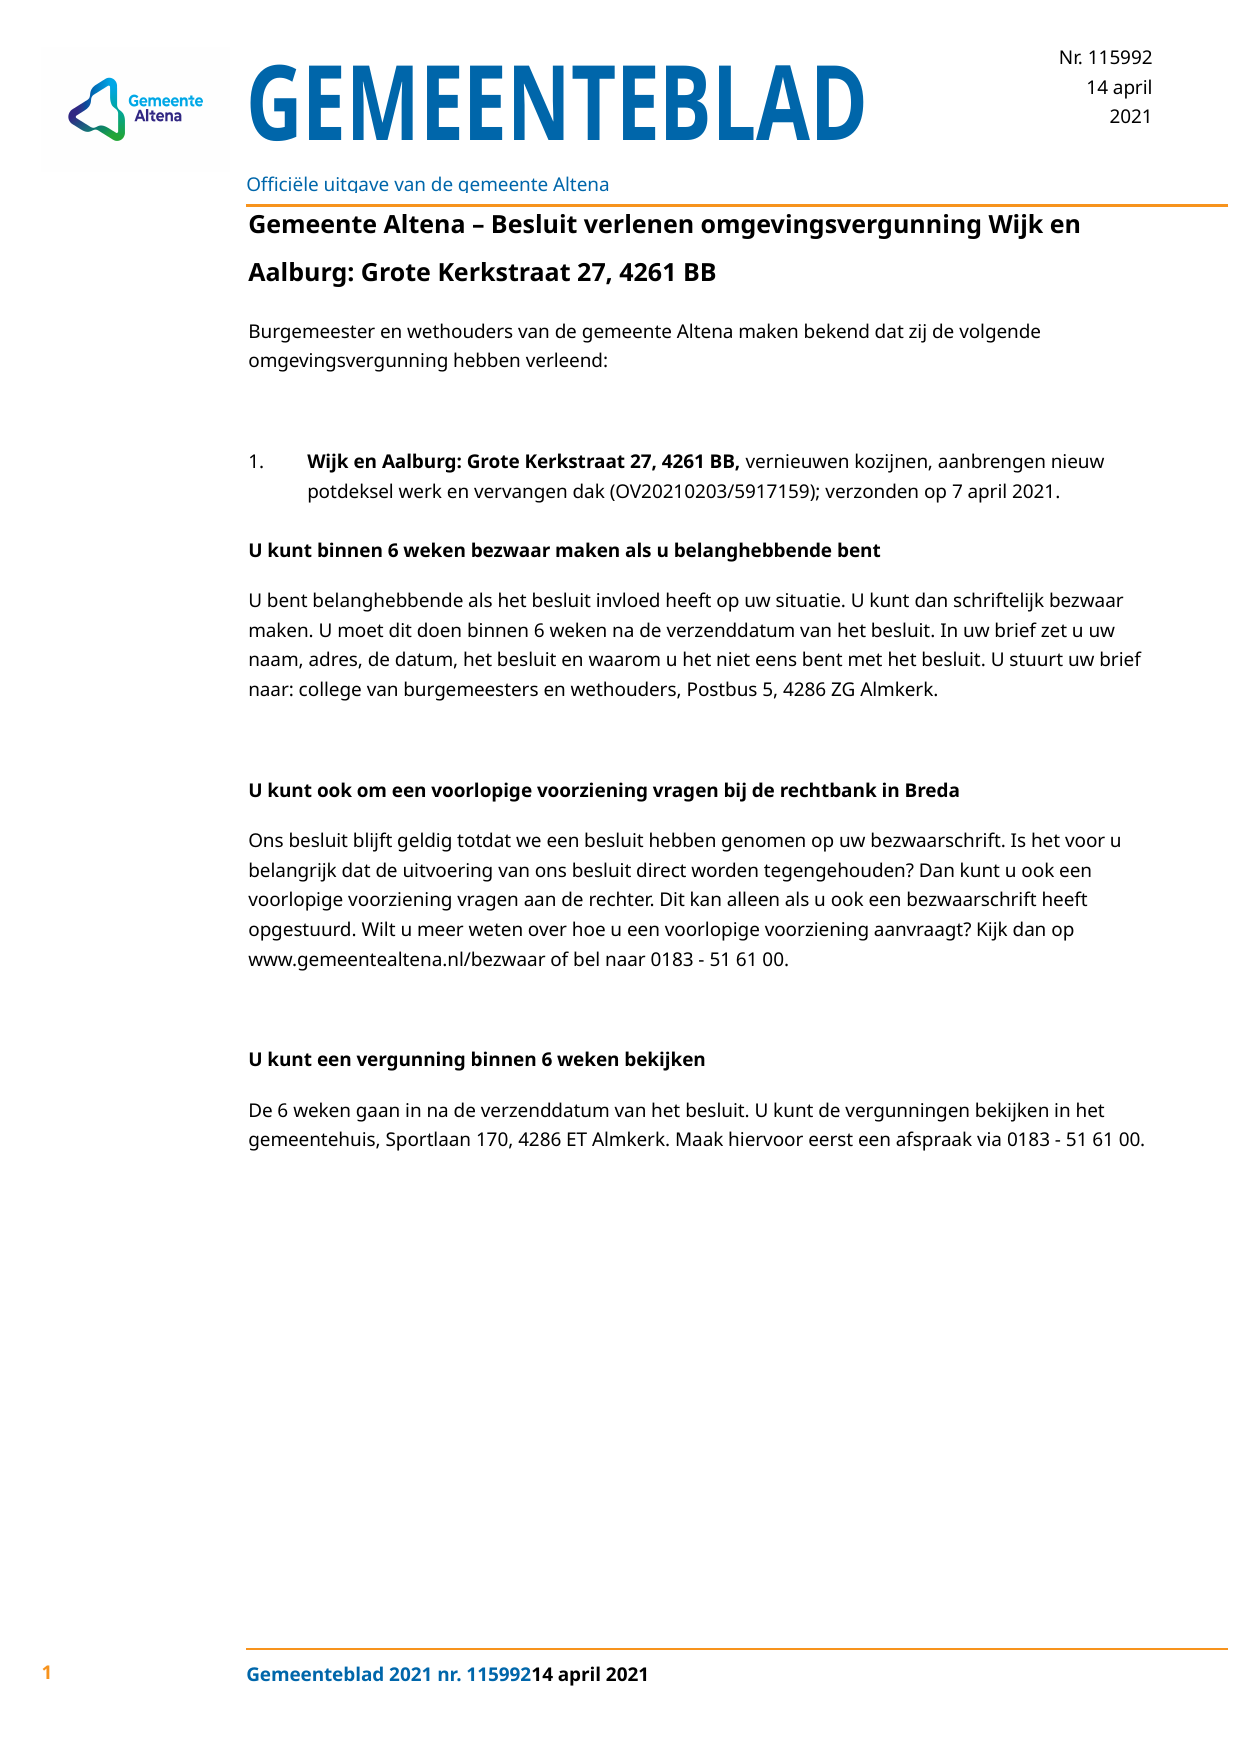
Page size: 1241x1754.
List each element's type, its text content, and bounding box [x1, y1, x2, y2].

text U kunt een vergunning binnen 6 weken bekijken [248, 1047, 1152, 1072]
text U bent belanghebbende als het besluit invloed heeft op uw situatie. U kunt dan schriftelijk bezwaar maken. U moet dit doen binnen 6 weken na de verzenddatum van het besluit. In uw brief zet u uw naam, adres, de datum, het besluit en waarom u het niet eens bent met het besluit. U stuurt uw brief naar: college van burgemeesters en wethouders, Postbus 5, 4286 ZG Almkerk. [248, 587, 1152, 702]
text De 6 weken gaan in na de verzenddatum van het besluit. U kunt de vergunningen bekijken in het gemeentehuis, Sportlaan 170, 4286 ET Almkerk. Maak hiervoor eerst een afspraak via 0183 - 51 61 00. [248, 1097, 1152, 1152]
text U kunt binnen 6 weken bezwaar maken als u belanghebbende bent [248, 537, 1152, 563]
text U kunt ook om een voorlopige voorziening vragen bij de rechtbank in Breda [248, 777, 1152, 803]
text Ons besluit blijft geldig totdat we een besluit hebben genomen op uw bezwaarschrift. Is het voor u belangrijk dat de uitvoering van ons besluit direct worden tegengehouden? Dan kunt u ook een voorlopige voorziening vragen aan de rechter. Dit kan alleen als u ook een bezwaarschrift heeft opgestuurd. Wilt u meer weten over hoe u een voorlopige voorziening aanvraagt? Kijk dan op www.gemeentealtena.nl/bezwaar of bel naar 0183 - 51 61 00. [248, 827, 1152, 972]
text Burgemeester en wethouders van de gemeente Altena maken bekend dat zij de volgende omgevingsvergunning hebben verleend: [248, 318, 1152, 373]
picture [41, 47, 231, 172]
text Gemeente Altena – Besluit verlenen omgevingsvergunning Wijk en Aalburg: Grote Kerkstraat 27, 4261 BB [248, 207, 1152, 288]
list Wijk en Aalburg: Grote Kerkstraat 27, 4261 BB, vernieuwen kozijnen, aanbrengen nieuw potdeksel werk en vervangen dak (OV20210203/5917159); verzonden op 7 april 2021. [248, 448, 1152, 504]
